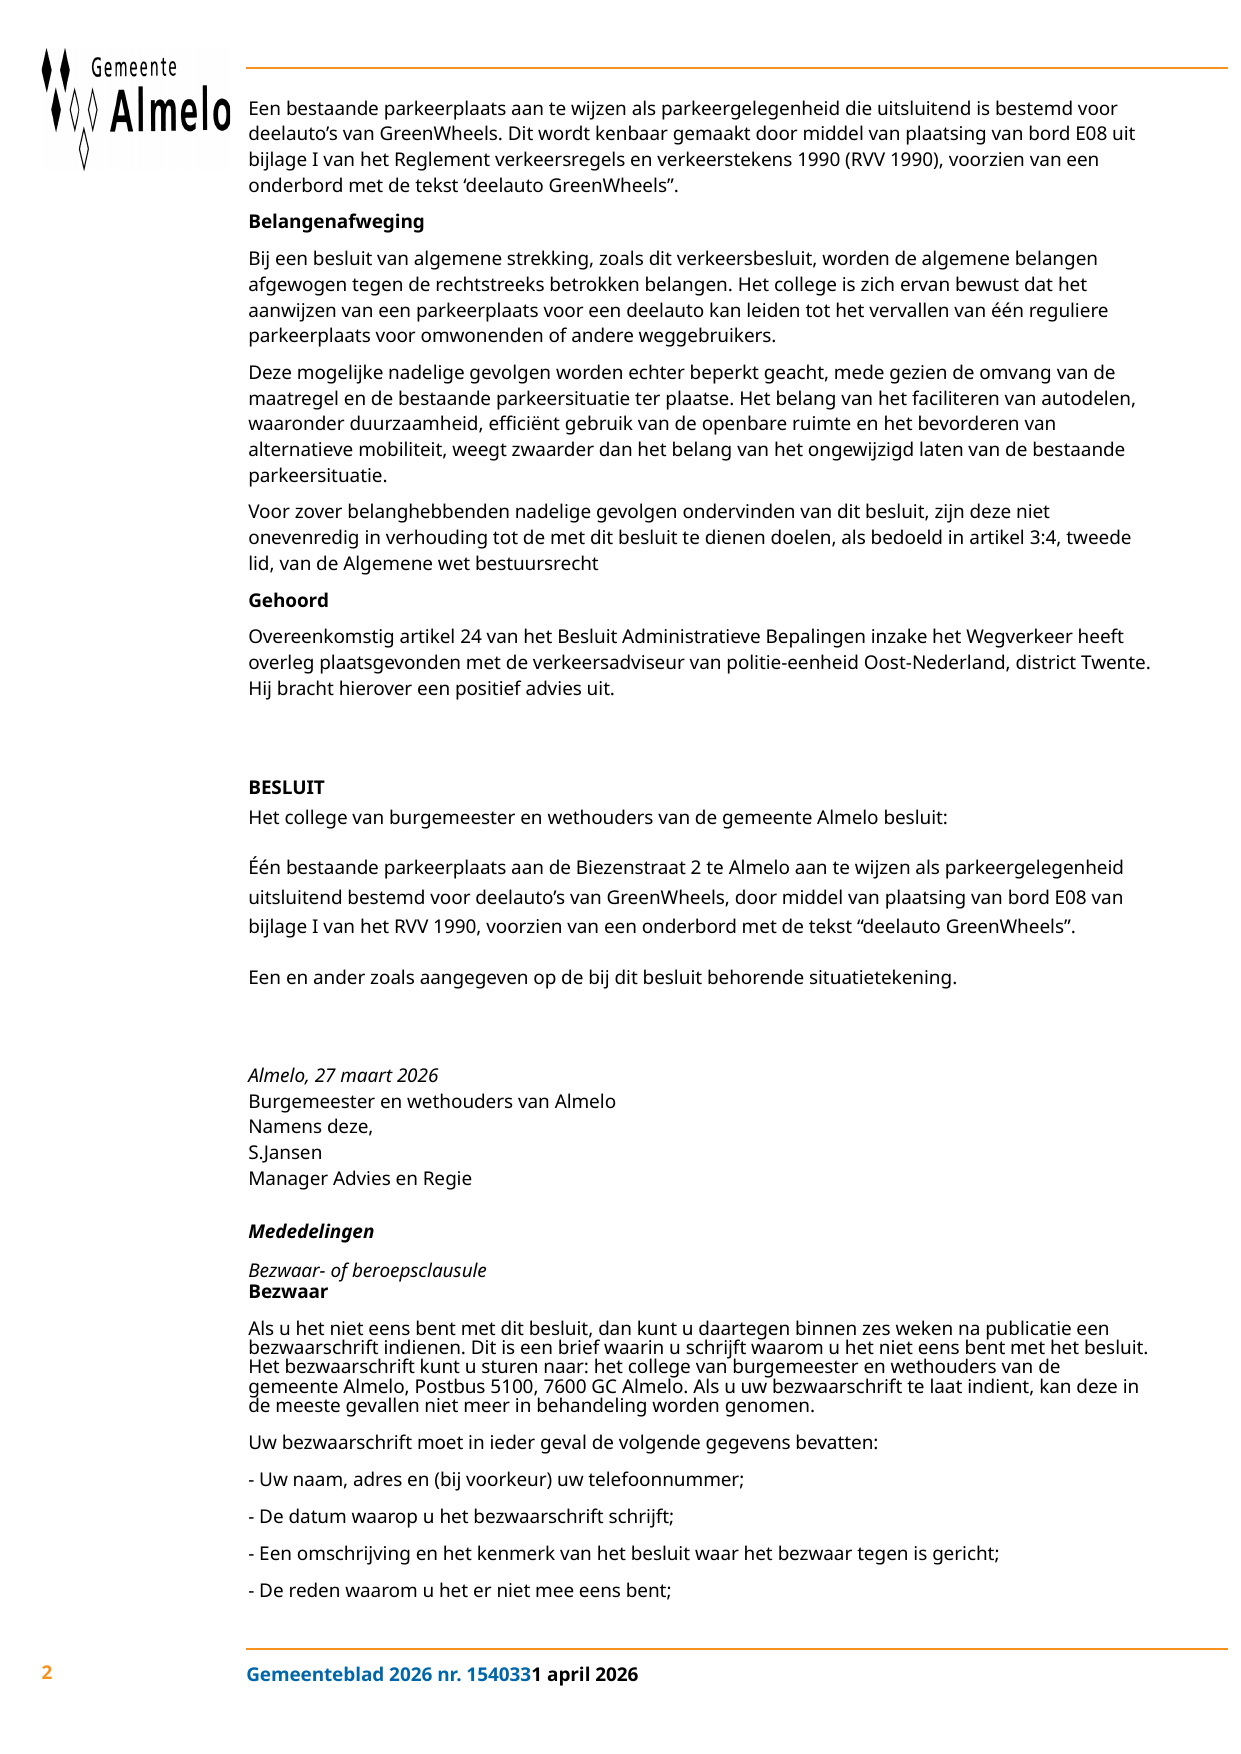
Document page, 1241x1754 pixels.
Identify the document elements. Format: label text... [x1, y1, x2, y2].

text Bezwaar- of beroepsclausule [248, 1257, 1152, 1283]
text Belangenafweging [248, 209, 1152, 234]
text Deze mogelijke nadelige gevolgen worden echter beperkt geacht, mede gezien de omvang van de maatregel en de bestaande parkeersituatie ter plaatse. Het belang van het faciliteren van autodelen, waaronder duurzaamheid, efficiënt gebruik van de openbare ruimte en het bevorderen van alternatieve mobiliteit, weegt zwaarder dan het belang van het ongewijzigd laten van de bestaande parkeersituatie. [248, 359, 1152, 488]
text Manager Advies en Regie [248, 1165, 1152, 1191]
text Uw bezwaarschrift moet in ieder geval de volgende gegevens bevatten: [248, 1434, 1152, 1453]
text Mededelingen [248, 1218, 1152, 1244]
text - Een omschrijving en het kenmerk van het besluit waar het bezwaar tegen is gericht; [248, 1545, 1152, 1564]
text Namens deze, [248, 1114, 1152, 1139]
text Almelo, 27 maart 2026 [248, 1062, 1152, 1088]
text Voor zover belanghebbenden nadelige gevolgen ondervinden van dit besluit, zijn deze niet onevenredig in verhouding tot de met dit besluit te dienen doelen, als bedoeld in artikel 3:4, tweede lid, van de Algemene wet bestuursrecht [248, 499, 1152, 576]
text Een en ander zoals aangegeven op de bij dit besluit behorende situatietekening. [248, 964, 1152, 990]
text - Uw naam, adres en (bij voorkeur) uw telefoonnummer; [248, 1471, 1152, 1490]
text Bij een besluit van algemene strekking, zoals dit verkeersbesluit, worden de algemene belangen afgewogen tegen de rechtstreeks betrokken belangen. Het college is zich ervan bewust dat het aanwijzen van een parkeerplaats voor een deelauto kan leiden tot het vervallen van één reguliere parkeerplaats voor omwonenden of andere weggebruikers. [248, 245, 1152, 348]
picture [41, 47, 231, 172]
text BESLUIT [248, 774, 1152, 800]
text Één bestaande parkeerplaats aan de Biezenstraat 2 te Almelo aan te wijzen als parkeergelegenheid uitsluitend bestemd voor deelauto’s van GreenWheels, door middel van plaatsing van bord E08 van bijlage I van het RVV 1990, voorzien van een onderbord met de tekst “deelauto GreenWheels”. [248, 854, 1152, 939]
text Een bestaande parkeerplaats aan te wijzen als parkeergelegenheid die uitsluitend is bestemd voor deelauto’s van GreenWheels. Dit wordt kenbaar gemaakt door middel van plaatsing van bord E08 uit bijlage I van het Reglement verkeersregels en verkeerstekens 1990 (RVV 1990), voorzien van een onderbord met de tekst ‘deelauto GreenWheels”. [248, 95, 1152, 198]
text Het college van burgemeester en wethouders van de gemeente Almelo besluit: [248, 804, 1152, 830]
text S.Jansen [248, 1139, 1152, 1165]
text - De datum waarop u het bezwaarschrift schrijft; [248, 1508, 1152, 1527]
text Burgemeester en wethouders van Almelo [248, 1088, 1152, 1114]
text Overeenkomstig artikel 24 van het Besluit Administratieve Bepalingen inzake het Wegverkeer heeft overleg plaatsgevonden met de verkeersadviseur van politie-eenheid Oost-Nederland, district Twente. Hij bracht hierover een positief advies uit. [248, 623, 1152, 701]
text Bezwaar [248, 1283, 1152, 1302]
text Als u het niet eens bent met dit besluit, dan kunt u daartegen binnen zes weken na publicatie een bezwaarschrift indienen. Dit is een brief waarin u schrijft waarom u het niet eens bent met het besluit. Het bezwaarschrift kunt u sturen naar: het college van burgemeester en wethouders van de gemeente Almelo, Postbus 5100, 7600 GC Almelo. Als u uw bezwaarschrift te laat indient, kan deze in de meeste gevallen niet meer in behandeling worden genomen. [248, 1320, 1152, 1416]
text Gehoord [248, 587, 1152, 613]
text - De reden waarom u het er niet mee eens bent; [248, 1582, 1152, 1601]
